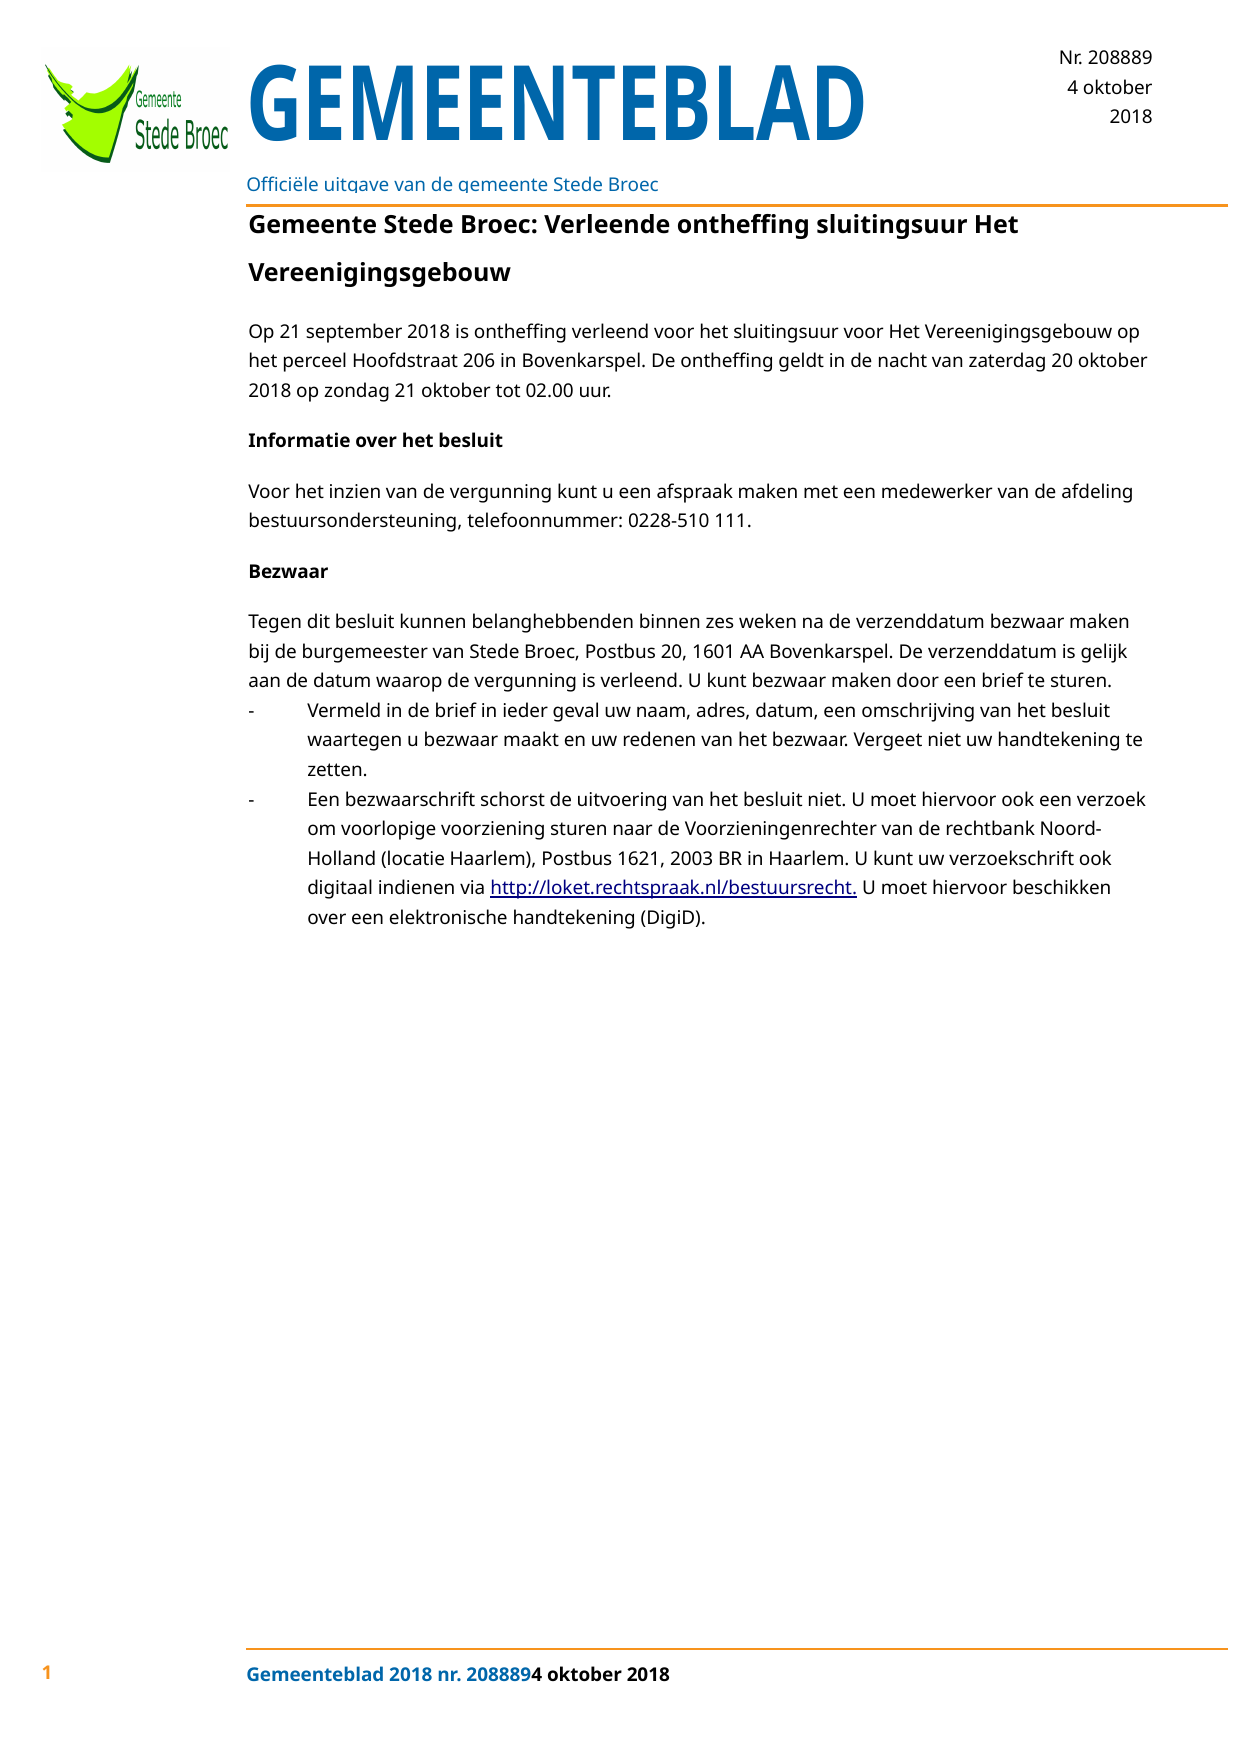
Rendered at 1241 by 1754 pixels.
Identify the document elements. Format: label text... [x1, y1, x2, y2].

picture [41, 47, 231, 172]
list Een bezwaarschrift schorst de uitvoering van het besluit niet. U moet hiervoor ook een verzoek om voorlopige voorziening sturen naar de Voorzieningenrechter van de rechtbank Noord-Holland (locatie Haarlem), Postbus 1621, 2003 BR in Haarlem. U kunt uw verzoekschrift ook digitaal indienen via http://loket.rechtspraak.nl/bestuursrecht. U moet hiervoor beschikken over een elektronische handtekening (DigiD). [248, 786, 1152, 930]
text Voor het inzien van de vergunning kunt u een afspraak maken met een medewerker van de afdeling bestuursondersteuning, telefoonnummer: 0228-510 111. [248, 478, 1152, 533]
text Informatie over het besluit [248, 427, 1152, 453]
text Bezwaar [248, 558, 1152, 584]
text Gemeente Stede Broec: Verleende ontheffing sluitingsuur Het Vereenigingsgebouw [248, 207, 1152, 288]
list Vermeld in de brief in ieder geval uw naam, adres, datum, een omschrijving van het besluit waartegen u bezwaar maakt en uw redenen van het bezwaar. Vergeet niet uw handtekening te zetten. [248, 697, 1152, 782]
text Tegen dit besluit kunnen belanghebbenden binnen zes weken na de verzenddatum bezwaar maken bij de burgemeester van Stede Broec, Postbus 20, 1601 AA Bovenkarspel. De verzenddatum is gelijk aan de datum waarop de vergunning is verleend. U kunt bezwaar maken door een brief te sturen. [248, 608, 1152, 693]
text Op 21 september 2018 is ontheffing verleend voor het sluitingsuur voor Het Vereenigingsgebouw op het perceel Hoofdstraat 206 in Bovenkarspel. De ontheffing geldt in de nacht van zaterdag 20 oktober 2018 op zondag 21 oktober tot 02.00 uur. [248, 318, 1152, 403]
